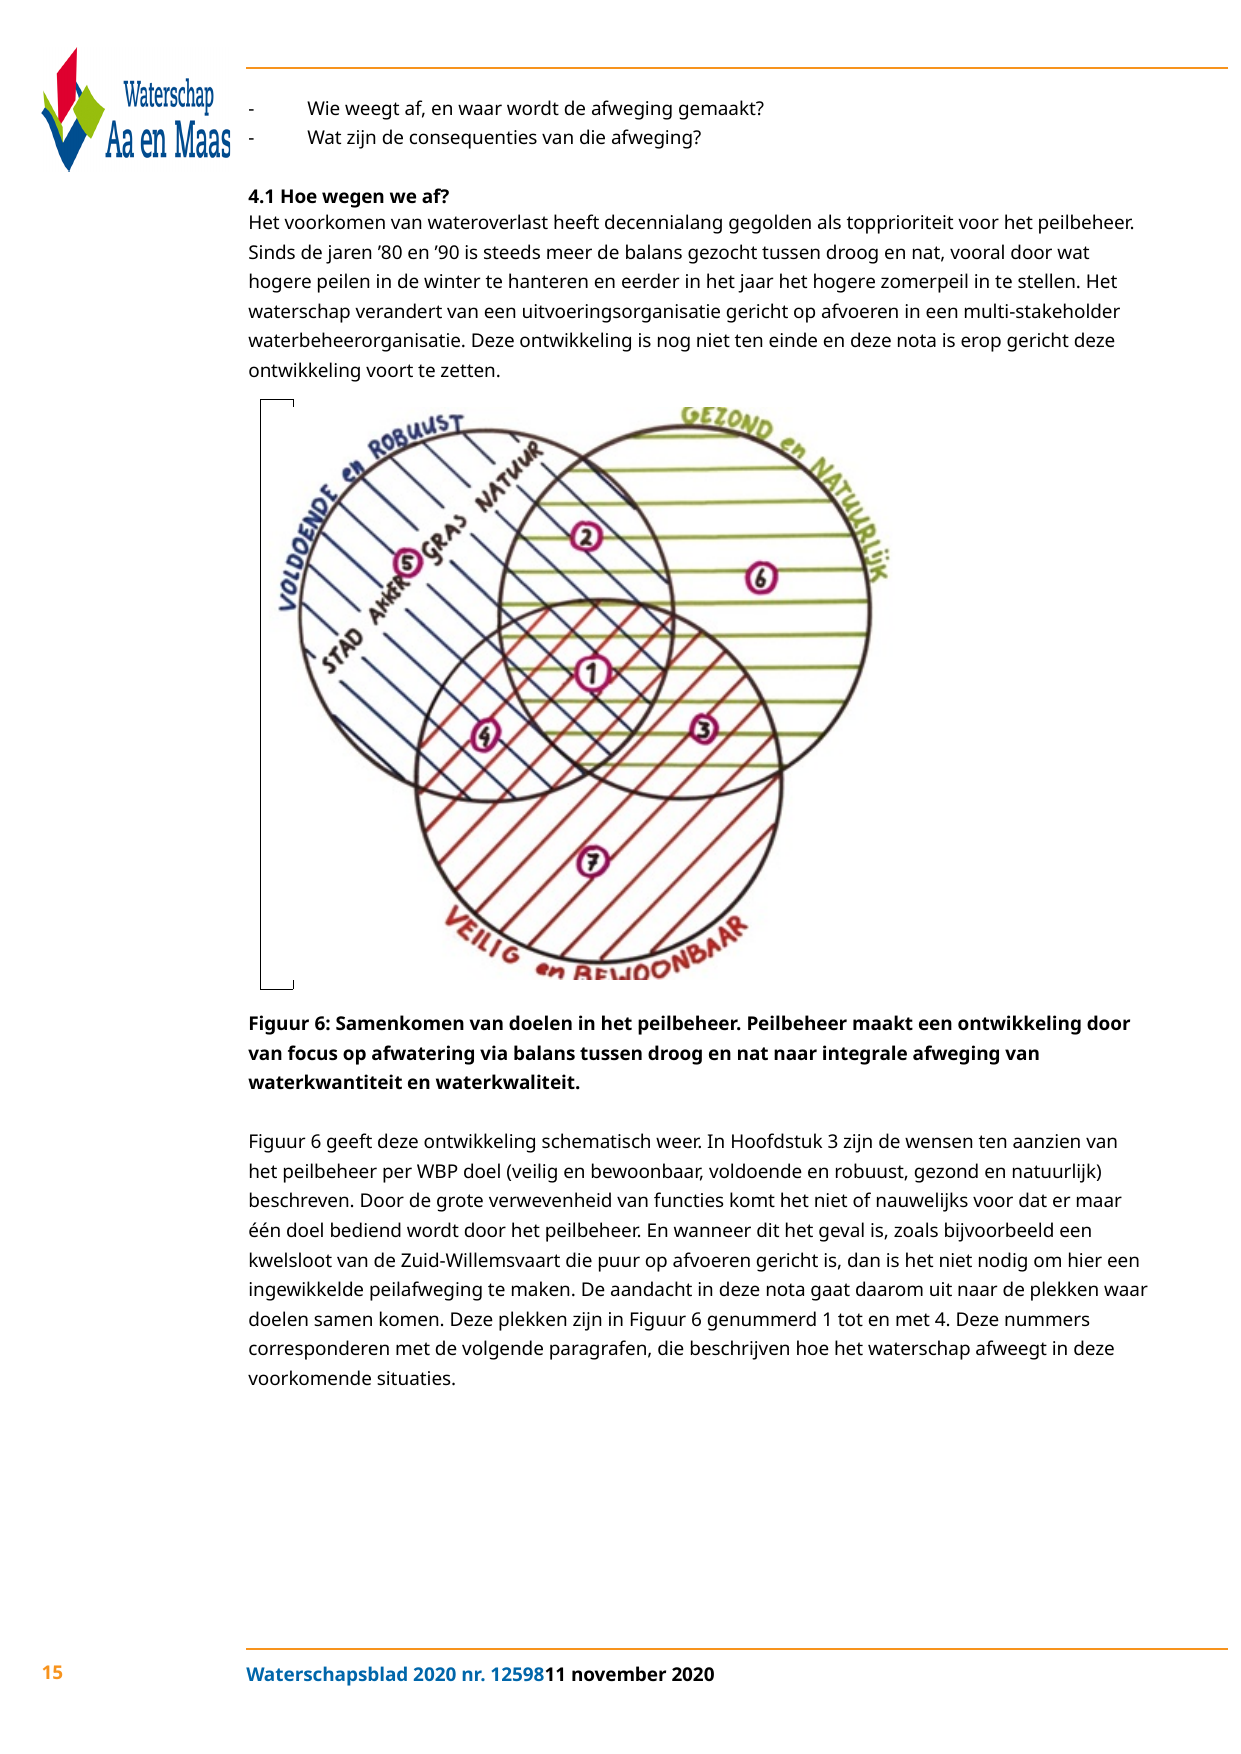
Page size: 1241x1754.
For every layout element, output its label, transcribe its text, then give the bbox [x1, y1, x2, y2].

list Wie weegt af, en waar wordt de afweging gemaakt? [248, 95, 1152, 121]
text Figuur 6 geeft deze ontwikkeling schematisch weer. In Hoofdstuk 3 zijn de wensen ten aanzien van het peilbeheer per WBP doel (veilig en bewoonbaar, voldoende en robuust, gezond en natuurlijk) beschreven. Door de grote verwevenheid van functies komt het niet of nauwelijks voor dat er maar één doel bediend wordt door het peilbeheer. En wanneer dit het geval is, zoals bijvoorbeeld een kwelsloot van de Zuid-Willemsvaart die puur op afvoeren gericht is, dan is het niet nodig om hier een ingewikkelde peilafweging te maken. De aandacht in deze nota gaat daarom uit naar de plekken waar doelen samen komen. Deze plekken zijn in Figuur 6 genummerd 1 tot en met 4. Deze nummers corresponderen met de volgende paragrafen, die beschrijven hoe het waterschap afweegt in deze voorkomende situaties. [248, 1128, 1152, 1391]
text 4.1 Hoe wegen we af? [248, 183, 1152, 209]
list Wat zijn de consequenties van die afweging? [248, 124, 1152, 150]
picture [41, 47, 231, 172]
picture [268, 407, 913, 980]
text Het voorkomen van wateroverlast heeft decennialang gegolden als topprioriteit voor het peilbeheer. Sinds de jaren ’80 en ’90 is steeds meer de balans gezocht tussen droog en nat, vooral door wat hogere peilen in de winter te hanteren en eerder in het jaar het hogere zomerpeil in te stellen. Het waterschap verandert van een uitvoeringsorganisatie gericht op afvoeren in een multi-stakeholder waterbeheerorganisatie. Deze ontwikkeling is nog niet ten einde en deze nota is erop gericht deze ontwikkeling voort te zetten. [248, 209, 1152, 383]
text Figuur 6: Samenkomen van doelen in het peilbeheer. Peilbeheer maakt een ontwikkeling door van focus op afwatering via balans tussen droog en nat naar integrale afweging van waterkwantiteit en waterkwaliteit. [248, 1010, 1152, 1095]
